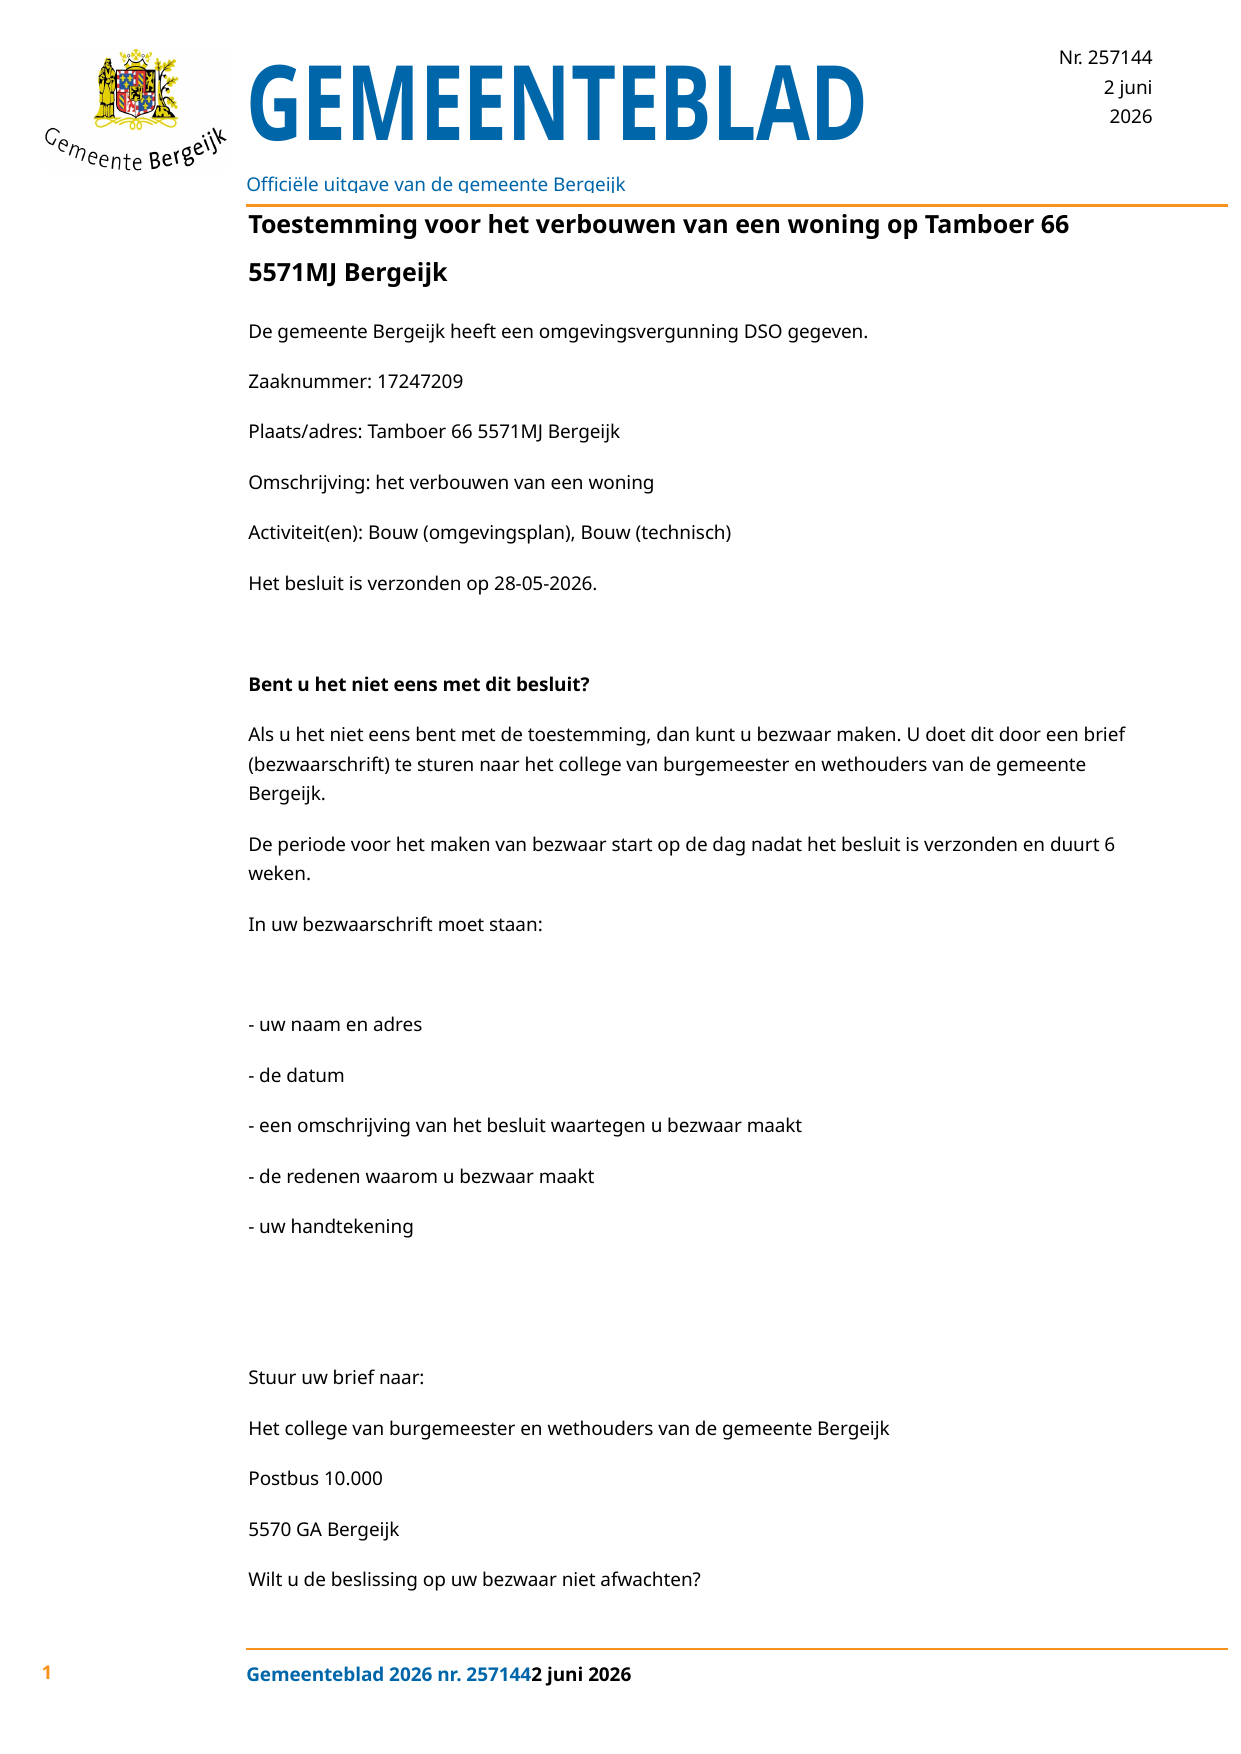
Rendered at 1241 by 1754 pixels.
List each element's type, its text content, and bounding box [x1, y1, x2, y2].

text Als u het niet eens bent met de toestemming, dan kunt u bezwaar maken. U doet dit door een brief (bezwaarschrift) te sturen naar het college van burgemeester en wethouders van de gemeente Bergeijk. [248, 721, 1152, 806]
text - de datum [248, 1062, 1152, 1088]
text De periode voor het maken van bezwaar start op de dag nadat het besluit is verzonden en duurt 6 weken. [248, 831, 1152, 886]
text - de redenen waarom u bezwaar maakt [248, 1163, 1152, 1189]
text Plaats/adres: Tamboer 66 5571MJ Bergeijk [248, 419, 1152, 444]
text - een omschrijving van het besluit waartegen u bezwaar maakt [248, 1112, 1152, 1138]
text Het college van burgemeester en wethouders van de gemeente Bergeijk [248, 1415, 1152, 1441]
text In uw bezwaarschrift moet staan: [248, 911, 1152, 937]
text - uw naam en adres [248, 1012, 1152, 1037]
text Activiteit(en): Bouw (omgevingsplan), Bouw (technisch) [248, 519, 1152, 545]
text De gemeente Bergeijk heeft een omgevingsvergunning DSO gegeven. [248, 318, 1152, 344]
text Toestemming voor het verbouwen van een woning op Tamboer 66 5571MJ Bergeijk [248, 207, 1152, 288]
text Stuur uw brief naar: [248, 1364, 1152, 1390]
text Omschrijving: het verbouwen van een woning [248, 469, 1152, 495]
text Zaaknummer: 17247209 [248, 368, 1152, 394]
text 5570 GA Bergeijk [248, 1516, 1152, 1542]
picture [41, 47, 231, 172]
text Postbus 10.000 [248, 1465, 1152, 1491]
text Bent u het niet eens met dit besluit? [248, 671, 1152, 697]
text - uw handtekening [248, 1213, 1152, 1239]
text Het besluit is verzonden op 28-05-2026. [248, 570, 1152, 596]
text Wilt u de beslissing op uw bezwaar niet afwachten? [248, 1566, 1152, 1592]
